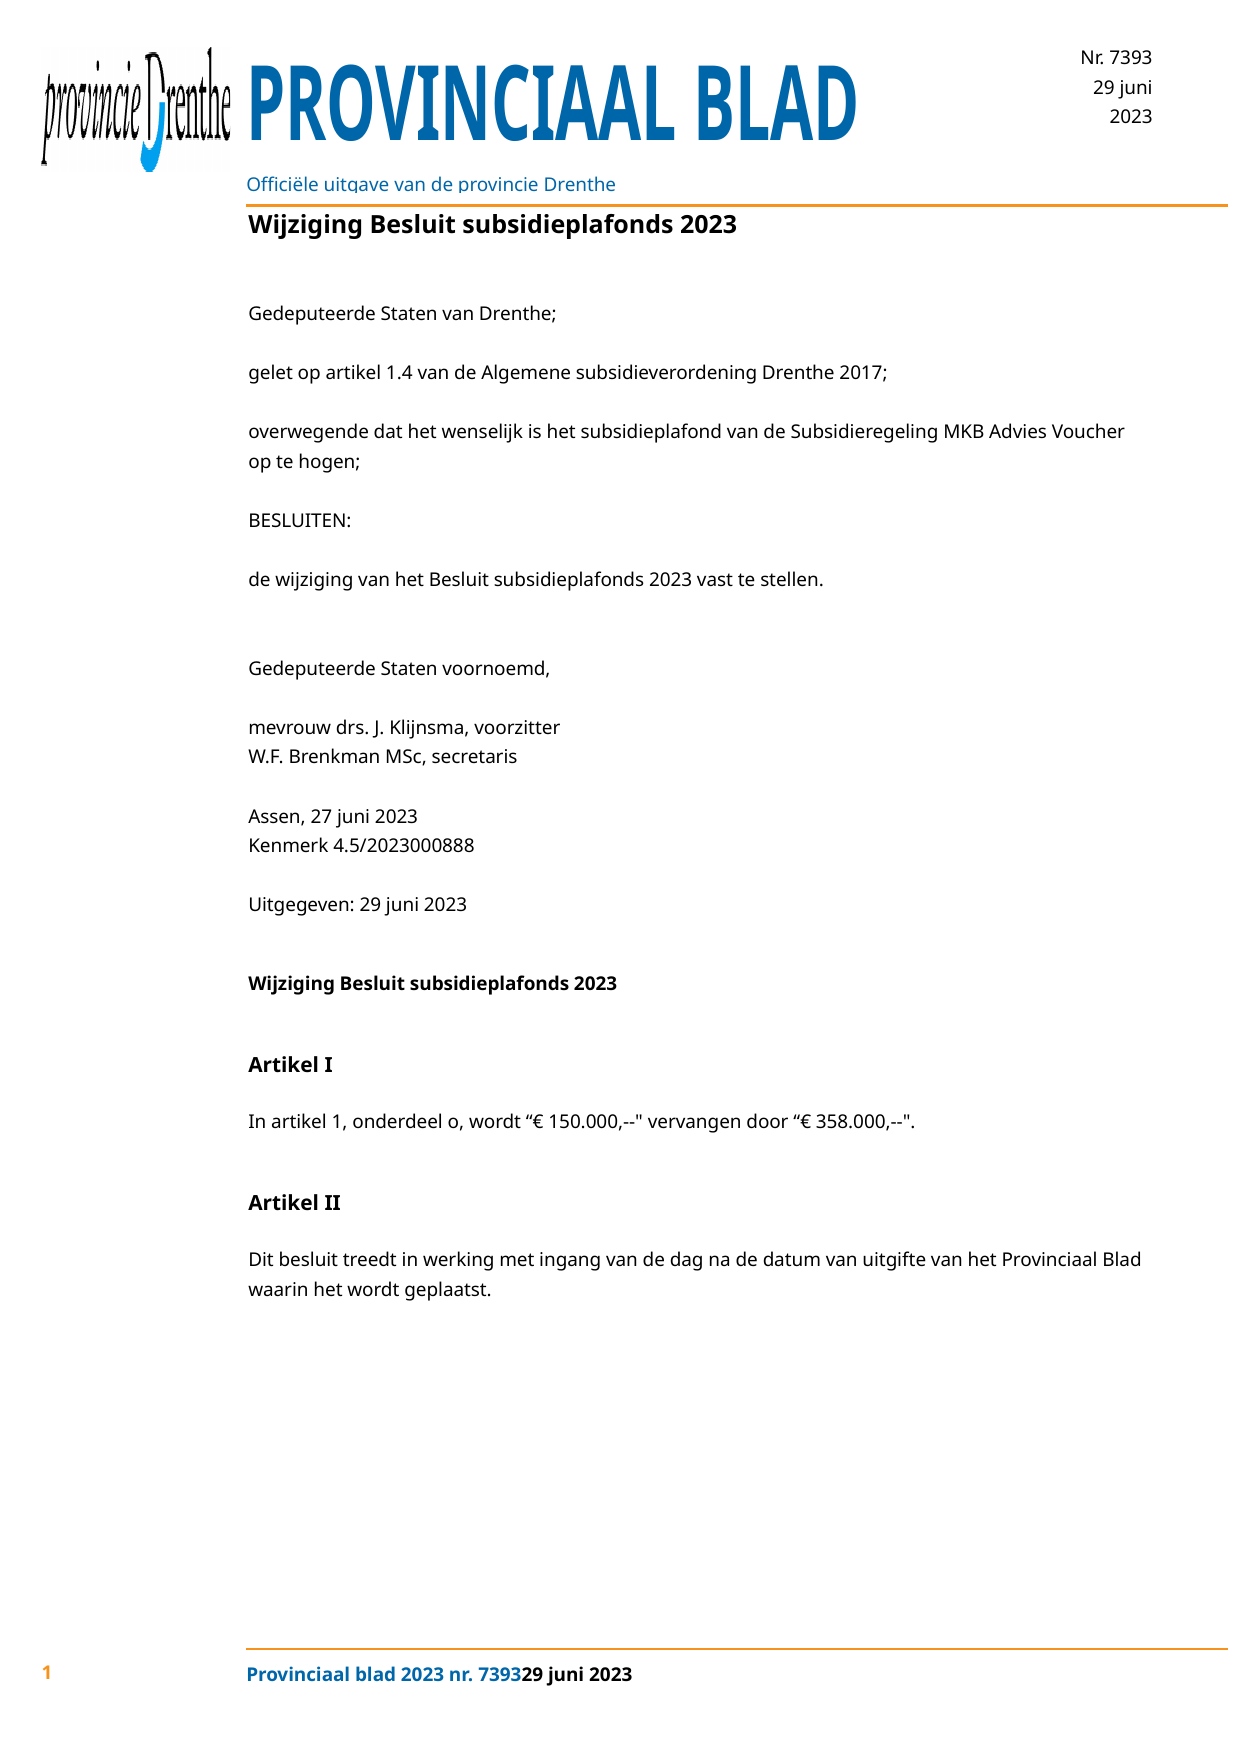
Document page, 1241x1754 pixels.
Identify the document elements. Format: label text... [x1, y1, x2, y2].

text Dit besluit treedt in werking met ingang van de dag na de datum van uitgifte van het Provinciaal Blad waarin het wordt geplaatst. [248, 1246, 1152, 1302]
text overwegende dat het wenselijk is het subsidieplafond van de Subsidieregeling MKB Advies Voucher op te hogen; [248, 418, 1152, 473]
text Kenmerk 4.5/2023000888 [248, 832, 1152, 858]
text Gedeputeerde Staten voornoemd, [248, 655, 1152, 681]
text mevrouw drs. J. Klijnsma, voorzitter [248, 714, 1152, 740]
text BESLUITEN: [248, 507, 1152, 533]
text Uitgegeven: 29 juni 2023 [248, 892, 1152, 917]
text Artikel II [248, 1188, 1152, 1217]
text Wijziging Besluit subsidieplafonds 2023 [248, 970, 1152, 996]
text Wijziging Besluit subsidieplafonds 2023 [248, 207, 1152, 241]
text Assen, 27 juni 2023 [248, 803, 1152, 828]
text W.F. Brenkman MSc, secretaris [248, 744, 1152, 769]
text Gedeputeerde Staten van Drenthe; [248, 300, 1152, 326]
text gelet op artikel 1.4 van de Algemene subsidieverordening Drenthe 2017; [248, 359, 1152, 385]
picture [41, 47, 231, 172]
text de wijziging van het Besluit subsidieplafonds 2023 vast te stellen. [248, 566, 1152, 592]
text Artikel I [248, 1050, 1152, 1079]
text In artikel 1, onderdeel o, wordt “€ 150.000,--" vervangen door “€ 358.000,--". [248, 1108, 1152, 1134]
